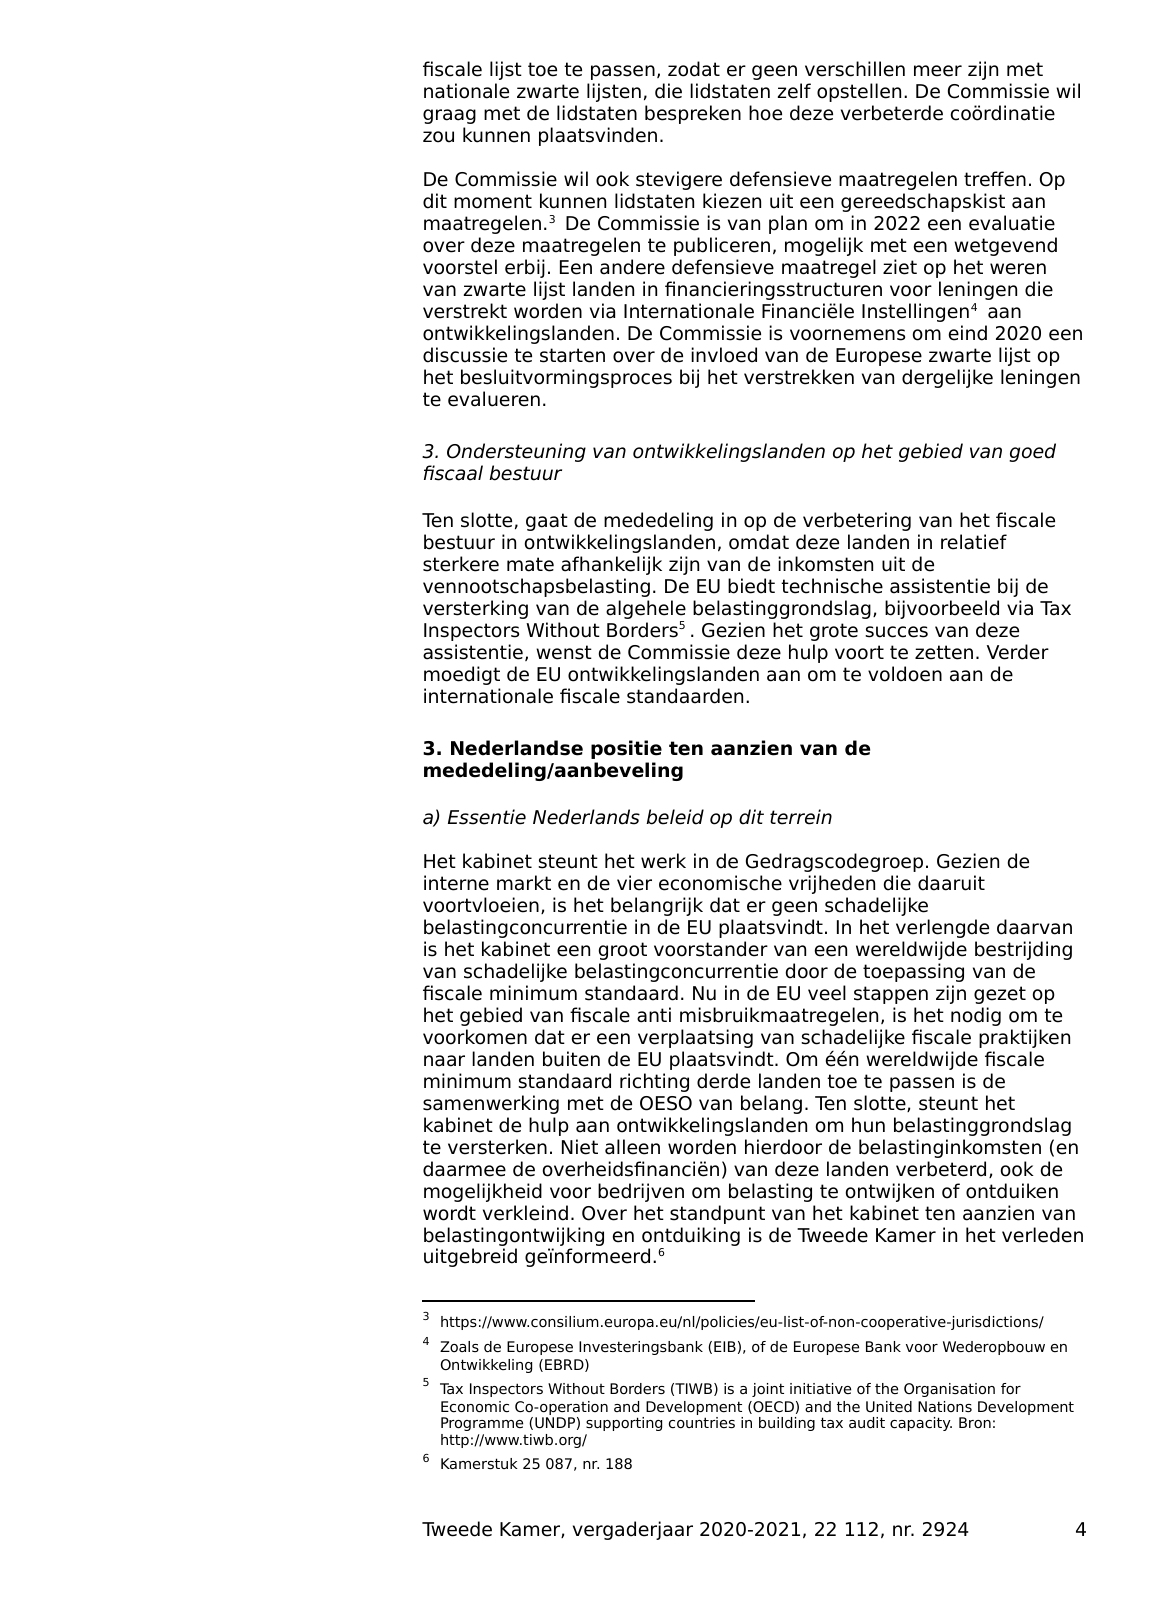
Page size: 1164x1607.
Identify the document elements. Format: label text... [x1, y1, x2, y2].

subtitle a) Essentie Nederlands beleid op dit terrein [422, 807, 1087, 829]
subtitle 3. Ondersteuning van ontwikkelingslanden op het gebied van goed fiscaal bestuur [422, 441, 1087, 485]
text De Commissie wil ook stevigere defensieve maatregelen treffen. Op dit moment kunnen lidstaten kiezen uit een gereedschapskist aan maatregelen. De Commissie is van plan om in 2022 een evaluatie over deze maatregelen te publiceren, mogelijk met een wetgevend voorstel erbij. Een andere defensieve maatregel ziet op het weren van zwarte lijst landen in financieringsstructuren voor leningen die verstrekt worden via Internationale Financiële Instellingen aan ontwikkelingslanden. De Commissie is voornemens om eind 2020 een discussie te starten over de invloed van de Europese zwarte lijst op het besluitvormingsproces bij het verstrekken van dergelijke leningen te evalueren. [422, 169, 1087, 411]
text Ten slotte, gaat de mededeling in op de verbetering van het fiscale bestuur in ontwikkelingslanden, omdat deze landen in relatief sterkere mate afhankelijk zijn van de inkomsten uit de vennootschapsbelasting. De EU biedt technische assistentie bij de versterking van de algehele belastinggrondslag, bijvoorbeeld via Tax Inspectors Without Borders. Gezien het grote succes van deze assistentie, wenst de Commissie deze hulp voort te zetten. Verder moedigt de EU ontwikkelingslanden aan om te voldoen aan de internationale fiscale standaarden. [422, 510, 1087, 708]
text Het kabinet steunt het werk in de Gedragscodegroep. Gezien de interne markt en de vier economische vrijheden die daaruit voortvloeien, is het belangrijk dat er geen schadelijke belastingconcurrentie in de EU plaatsvindt. In het verlengde daarvan is het kabinet een groot voorstander van een wereldwijde bestrijding van schadelijke belastingconcurrentie door de toepassing van de fiscale minimum standaard. Nu in de EU veel stappen zijn gezet op het gebied van fiscale anti misbruikmaatregelen, is het nodig om te voorkomen dat er een verplaatsing van schadelijke fiscale praktijken naar landen buiten de EU plaatsvindt. Om één wereldwijde fiscale minimum standaard richting derde landen toe te passen is de samenwerking met de OESO van belang. Ten slotte, steunt het kabinet de hulp aan ontwikkelingslanden om hun belastinggrondslag te versterken. Niet alleen worden hierdoor de belastinginkomsten (en daarmee de overheidsfinanciën) van deze landen verbeterd, ook de mogelijkheid voor bedrijven om belasting te ontwijken of ontduiken wordt verkleind. Over het standpunt van het kabinet ten aanzien van belastingontwijking en ontduiking is de Tweede Kamer in het verleden uitgebreid geïnformeerd. [422, 851, 1087, 1268]
text fiscale lijst toe te passen, zodat er geen verschillen meer zijn met nationale zwarte lijsten, die lidstaten zelf opstellen. De Commissie wil graag met de lidstaten bespreken hoe deze verbeterde coördinatie zou kunnen plaatsvinden. [422, 59, 1087, 147]
text https://www.consilium.europa.eu/nl/policies/eu-list-of-non-cooperative-jurisdictions/ [422, 1310, 1087, 1332]
text Zoals de Europese Investeringsbank (EIB), of de Europese Bank voor Wederopbouw en Ontwikkeling (EBRD) [422, 1335, 1087, 1374]
text Tax Inspectors Without Borders (TIWB) is a joint initiative of the Organisation for Economic Co-operation and Development (OECD) and the United Nations Development Programme (UNDP) supporting countries in building tax audit capacity. Bron: http://www.tiwb.org/ [422, 1377, 1087, 1449]
subtitle 3. Nederlandse positie ten aanzien van de mededeling/aanbeveling [422, 738, 1087, 782]
text Kamerstuk 25 087, nr. 188 [422, 1452, 1087, 1474]
